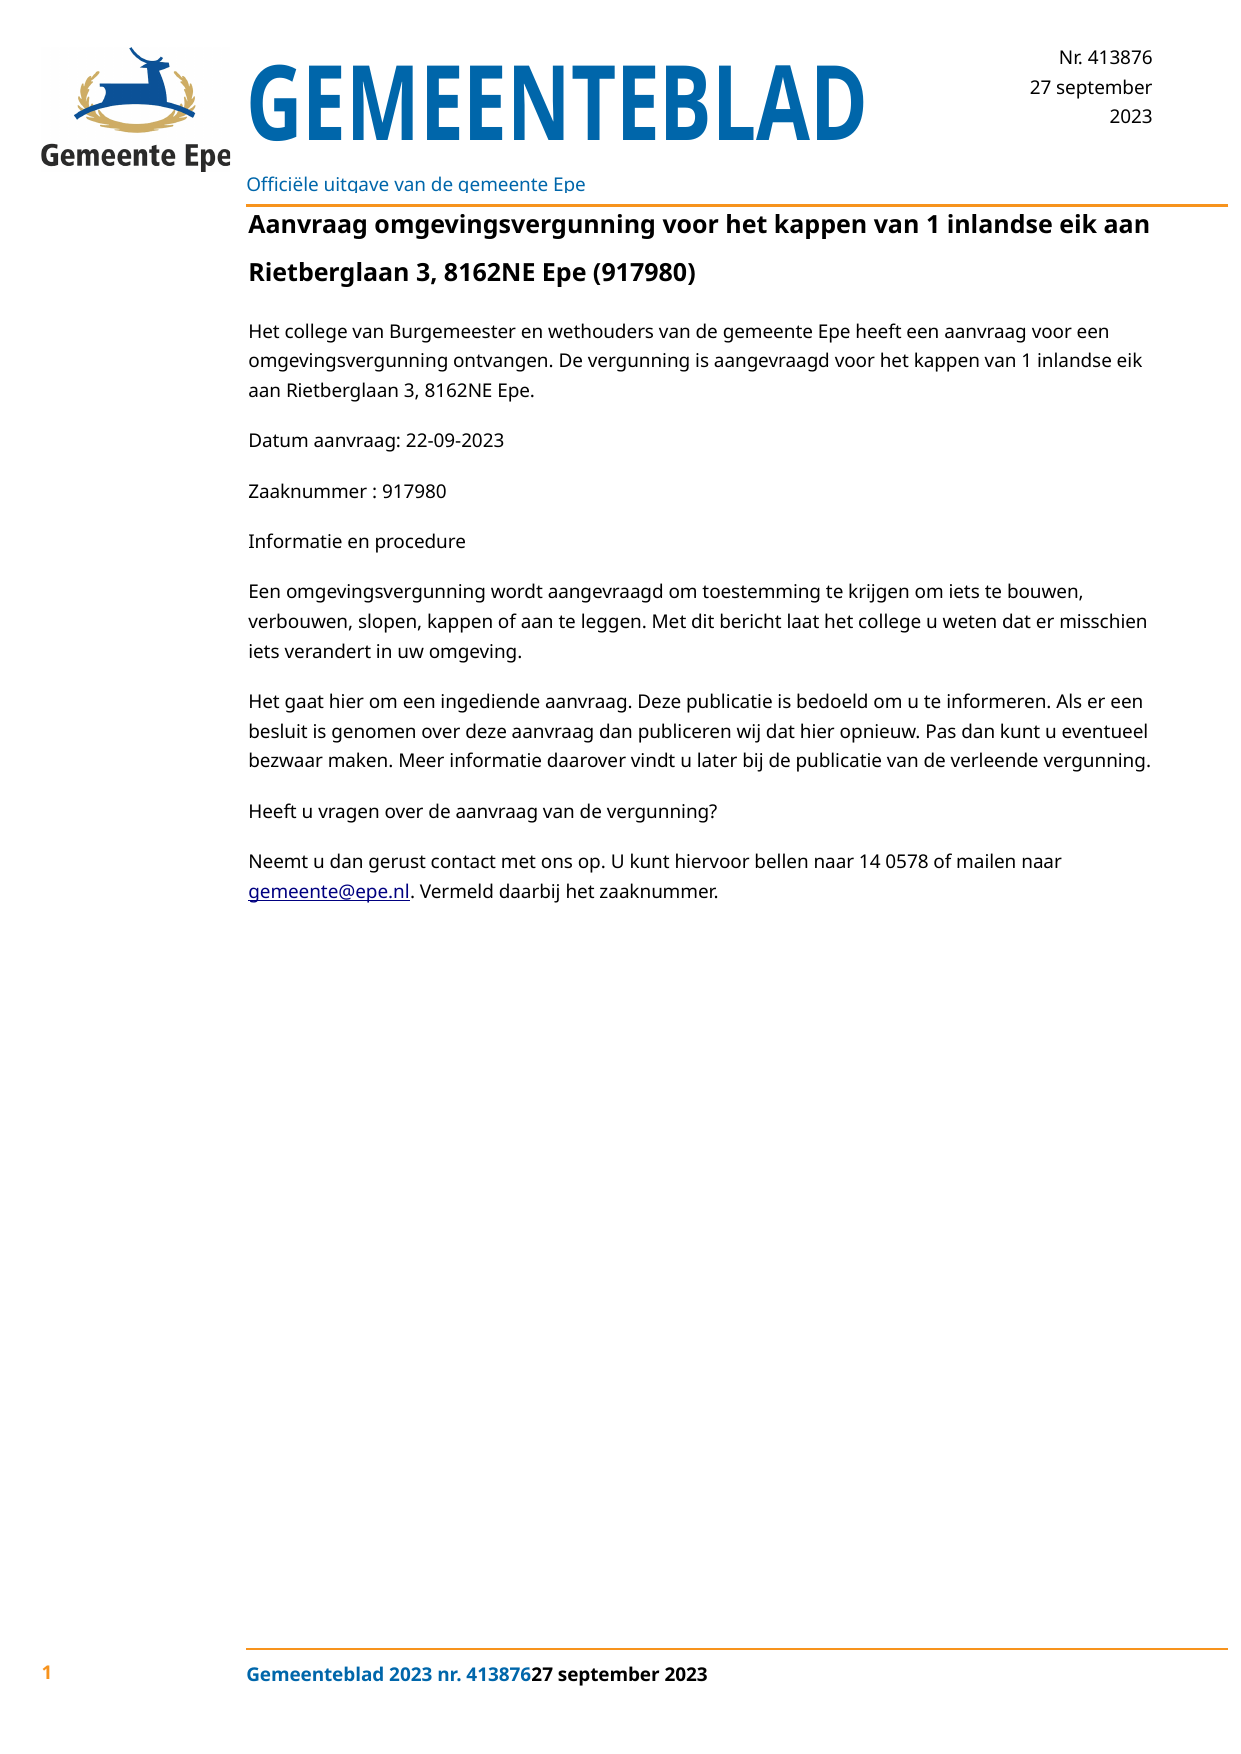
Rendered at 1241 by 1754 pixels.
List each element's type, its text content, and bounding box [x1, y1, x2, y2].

text Een omgevingsvergunning wordt aangevraagd om toestemming te krijgen om iets te bouwen, verbouwen, slopen, kappen of aan te leggen. Met dit bericht laat het college u weten dat er misschien iets verandert in uw omgeving. [248, 579, 1152, 664]
text Het gaat hier om een ingediende aanvraag. Deze publicatie is bedoeld om u te informeren. Als er een besluit is genomen over deze aanvraag dan publiceren wij dat hier opnieuw. Pas dan kunt u eventueel bezwaar maken. Meer informatie daarover vindt u later bij de publicatie van de verleende vergunning. [248, 688, 1152, 773]
text Datum aanvraag: 22-09-2023 [248, 427, 1152, 453]
text Heeft u vragen over de aanvraag van de vergunning? [248, 798, 1152, 824]
text Neemt u dan gerust contact met ons op. U kunt hiervoor bellen naar 14 0578 of mailen naar gemeente@epe.nl. Vermeld daarbij het zaaknummer. [248, 848, 1152, 904]
text Informatie en procedure [248, 528, 1152, 554]
text Aanvraag omgevingsvergunning voor het kappen van 1 inlandse eik aan Rietberglaan 3, 8162NE Epe (917980) [248, 207, 1152, 288]
text Het college van Burgemeester en wethouders van de gemeente Epe heeft een aanvraag voor een omgevingsvergunning ontvangen. De vergunning is aangevraagd voor het kappen van 1 inlandse eik aan Rietberglaan 3, 8162NE Epe. [248, 318, 1152, 403]
picture [41, 47, 231, 172]
text Zaaknummer : 917980 [248, 478, 1152, 504]
